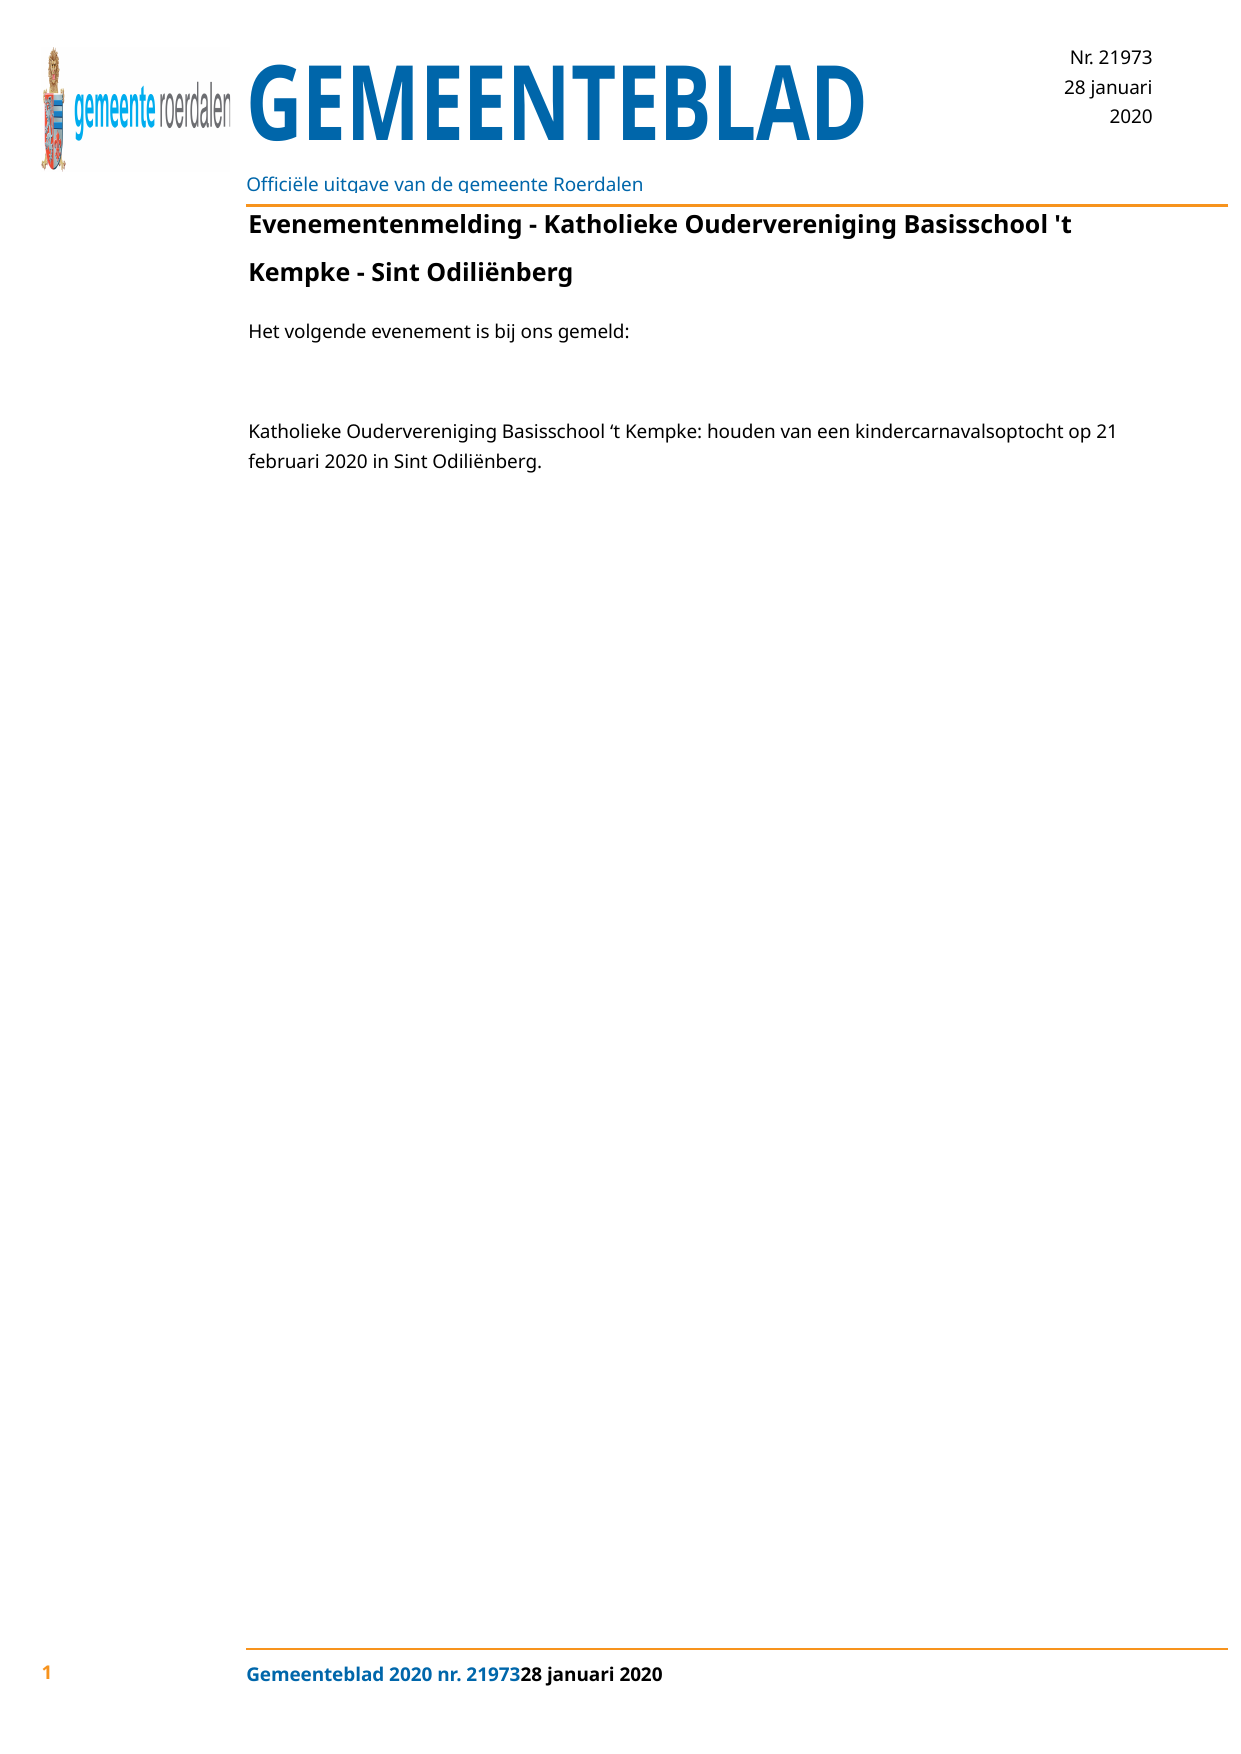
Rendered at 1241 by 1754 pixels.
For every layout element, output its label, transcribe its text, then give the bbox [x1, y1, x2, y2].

text Katholieke Oudervereniging Basisschool ‘t Kempke: houden van een kindercarnavalsoptocht op 21 februari 2020 in Sint Odiliënberg. [248, 419, 1152, 474]
text Het volgende evenement is bij ons gemeld: [248, 318, 1152, 344]
picture [41, 47, 231, 172]
text Evenementenmelding - Katholieke Oudervereniging Basisschool 't Kempke - Sint Odiliënberg [248, 207, 1152, 288]
